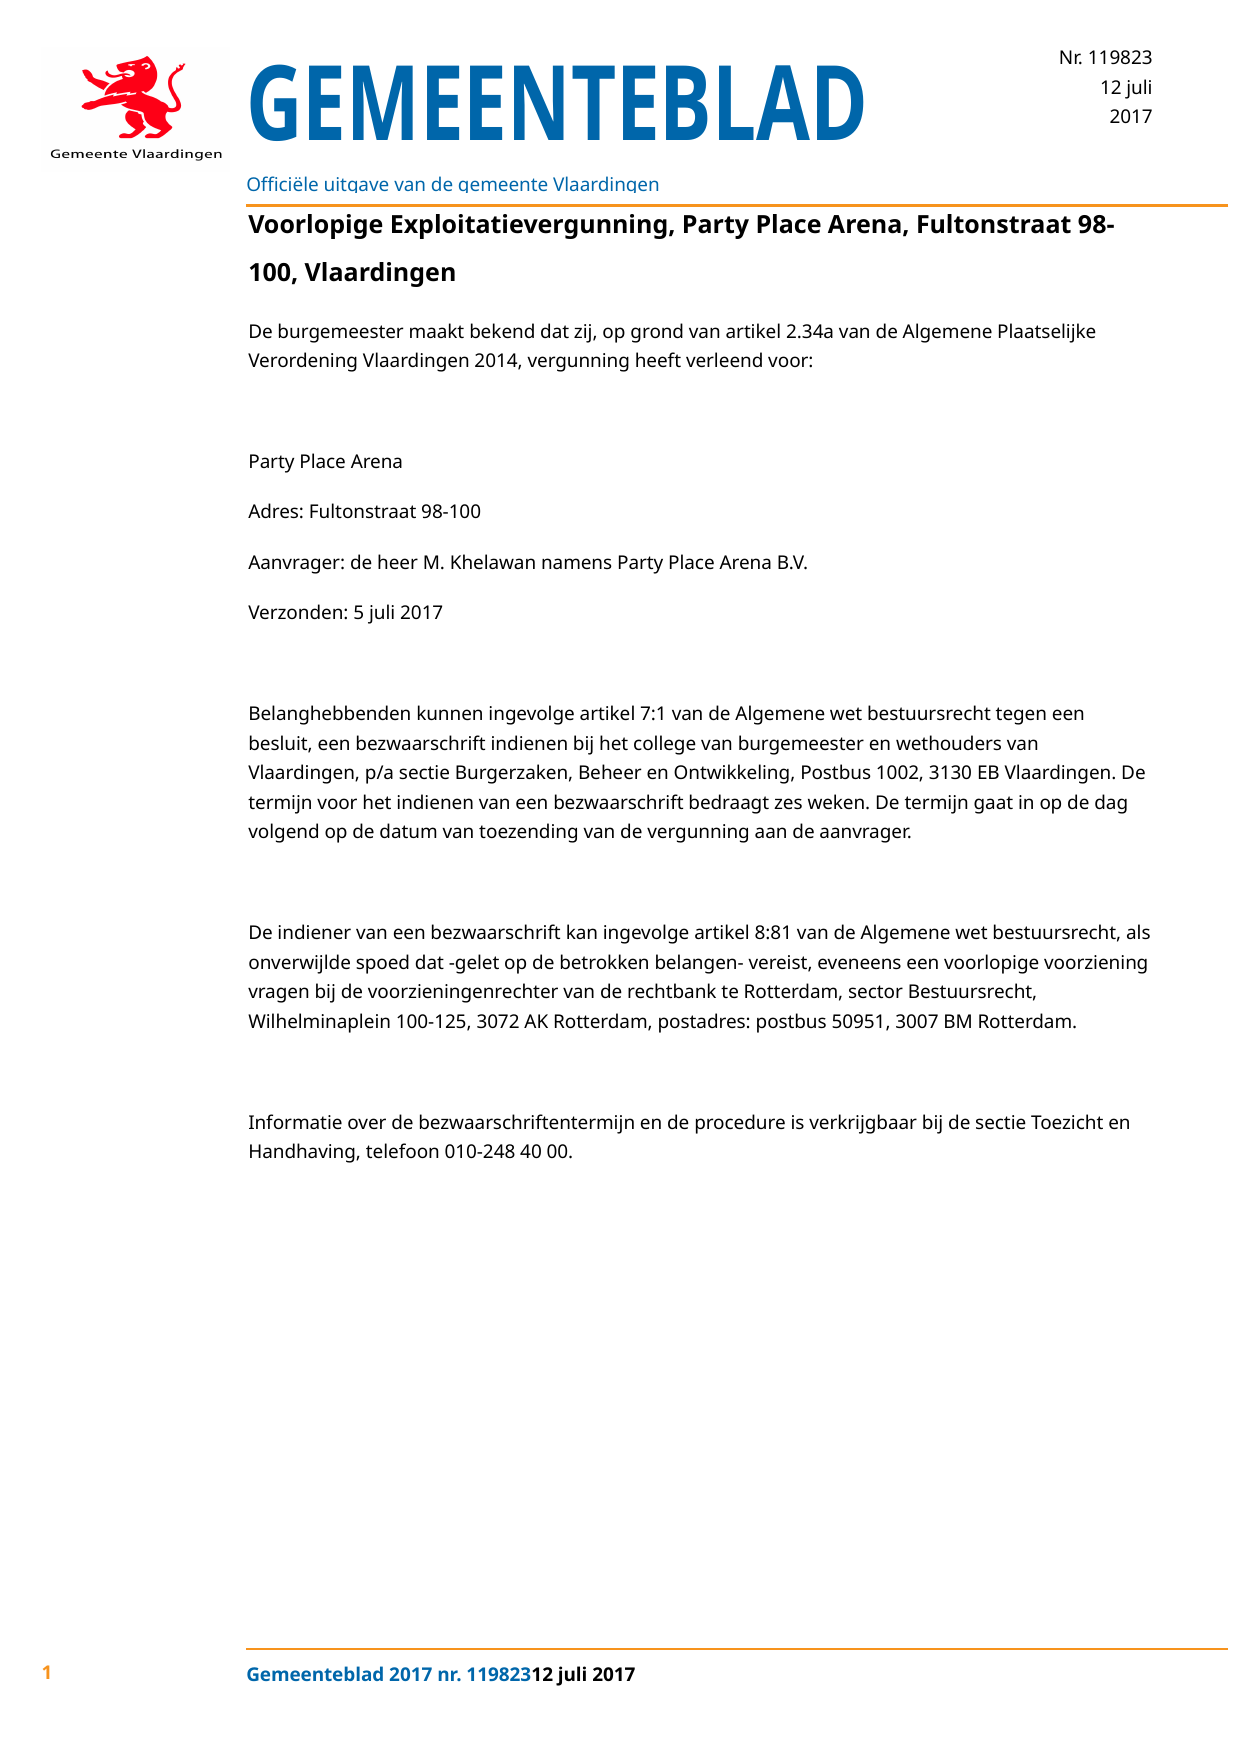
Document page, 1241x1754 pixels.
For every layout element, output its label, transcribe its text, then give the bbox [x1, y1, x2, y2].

text Voorlopige Exploitatievergunning, Party Place Arena, Fultonstraat 98-100, Vlaardingen [248, 207, 1152, 288]
text Party Place Arena [248, 448, 1152, 474]
text Belanghebbenden kunnen ingevolge artikel 7:1 van de Algemene wet bestuursrecht tegen een besluit, een bezwaarschrift indienen bij het college van burgemeester en wethouders van Vlaardingen, p/a sectie Burgerzaken, Beheer en Ontwikkeling, Postbus 1002, 3130 EB Vlaardingen. De termijn voor het indienen van een bezwaarschrift bedraagt zes weken. De termijn gaat in op de dag volgend op de datum van toezending van de vergunning aan de aanvrager. [248, 700, 1152, 844]
text Verzonden: 5 juli 2017 [248, 599, 1152, 625]
text Informatie over de bezwaarschriftentermijn en de procedure is verkrijgbaar bij de sectie Toezicht en Handhaving, telefoon 010-248 40 00. [248, 1109, 1152, 1164]
text Aanvrager: de heer M. Khelawan namens Party Place Arena B.V. [248, 549, 1152, 575]
text De indiener van een bezwaarschrift kan ingevolge artikel 8:81 van de Algemene wet bestuursrecht, als onverwijlde spoed dat -gelet op de betrokken belangen- vereist, eveneens een voorlopige voorziening vragen bij de voorzieningenrechter van de rechtbank te Rotterdam, sector Bestuursrecht, Wilhelminaplein 100-125, 3072 AK Rotterdam, postadres: postbus 50951, 3007 BM Rotterdam. [248, 919, 1152, 1034]
picture [41, 47, 231, 172]
text De burgemeester maakt bekend dat zij, op grond van artikel 2.34a van de Algemene Plaatselijke Verordening Vlaardingen 2014, vergunning heeft verleend voor: [248, 318, 1152, 373]
text Adres: Fultonstraat 98-100 [248, 499, 1152, 524]
